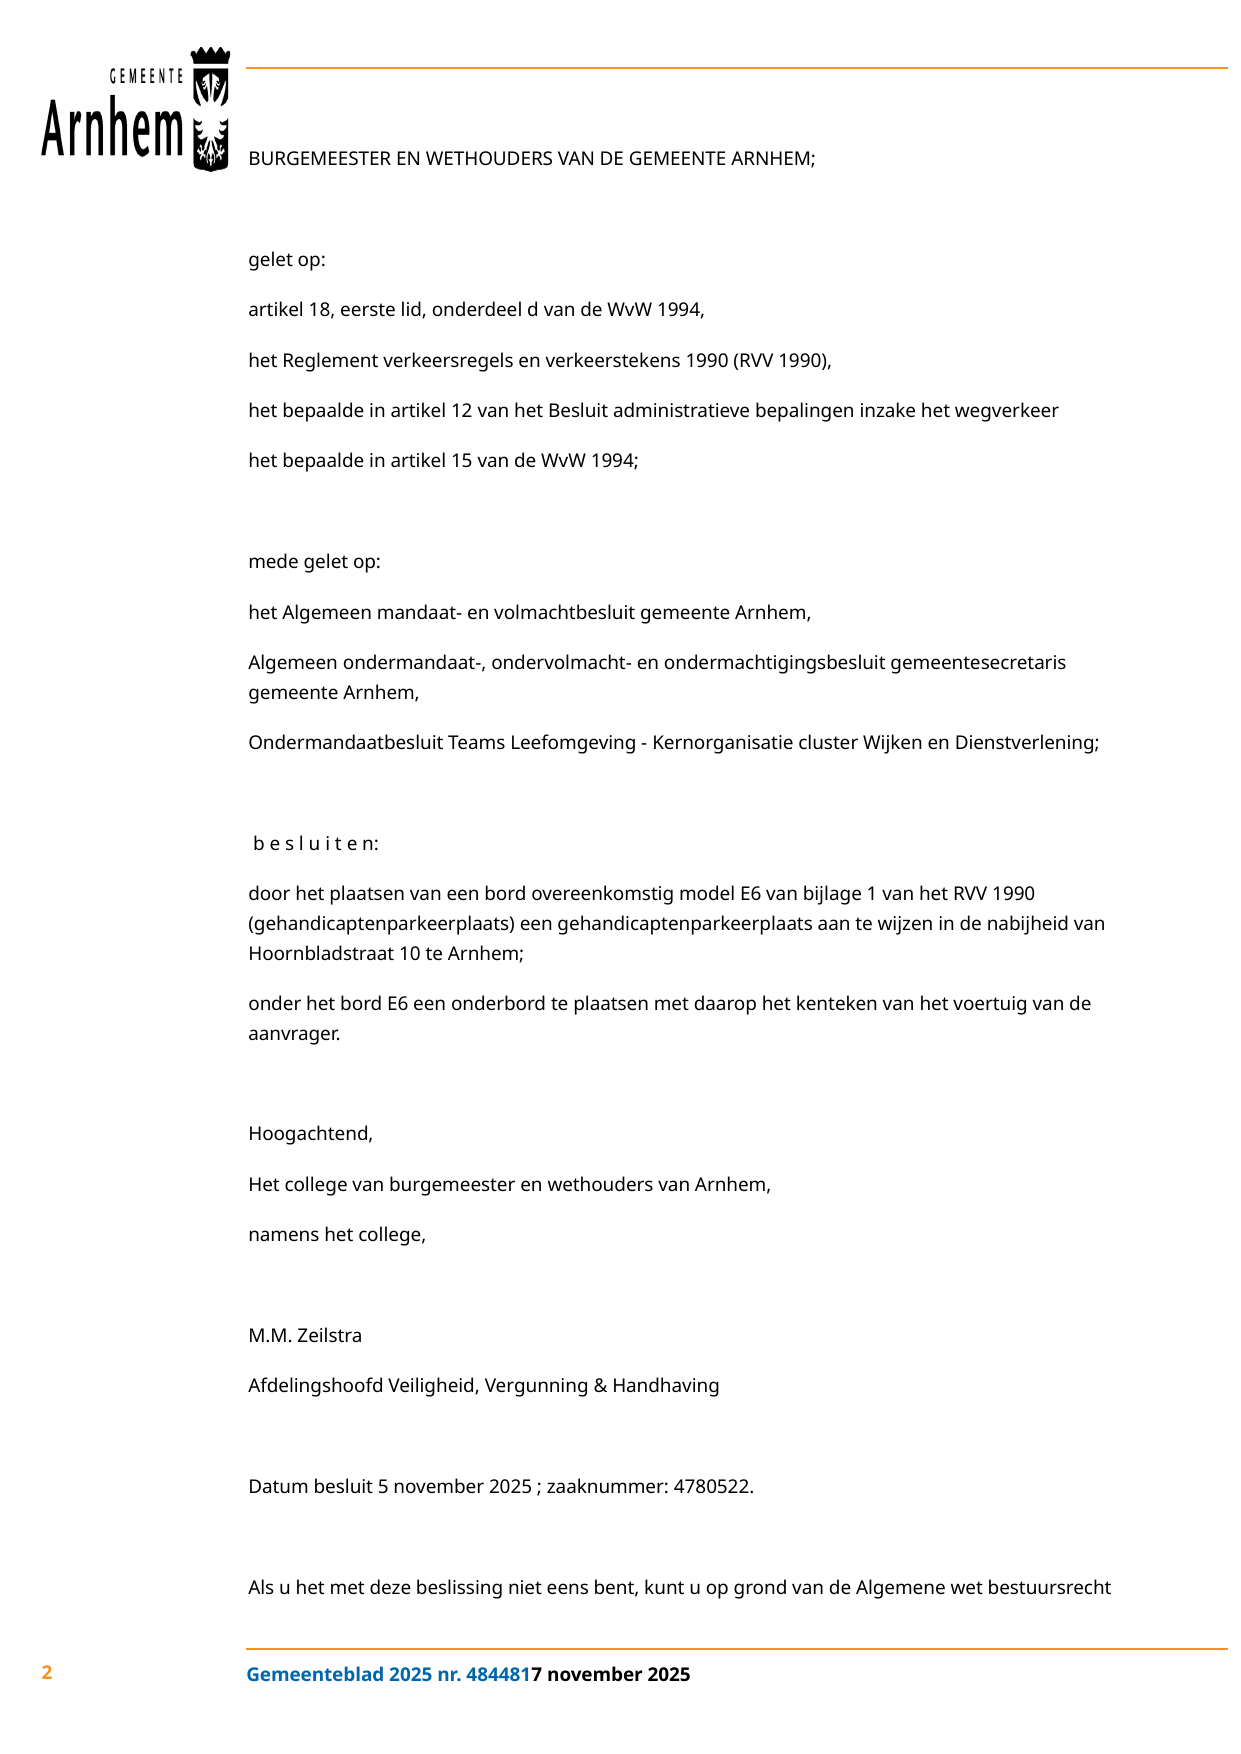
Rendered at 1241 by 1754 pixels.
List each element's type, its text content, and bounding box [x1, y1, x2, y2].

text Als u het met deze beslissing niet eens bent, kunt u op grond van de Algemene wet bestuursrecht [248, 1574, 1152, 1600]
text Algemeen ondermandaat-, ondervolmacht- en ondermachtigingsbesluit gemeentesecretaris gemeente Arnhem, [248, 649, 1152, 705]
picture [41, 47, 231, 172]
text gelet op: [248, 246, 1152, 272]
text het bepaalde in artikel 15 van de WvW 1994; [248, 448, 1152, 473]
text Ondermandaatbesluit Teams Leefomgeving - Kernorganisatie cluster Wijken en Dienstverlening; [248, 729, 1152, 755]
text het Algemeen mandaat- en volmachtbesluit gemeente Arnhem, [248, 599, 1152, 625]
text onder het bord E6 een onderbord te plaatsen met daarop het kenteken van het voertuig van de aanvrager. [248, 990, 1152, 1046]
text Hoogachtend, [248, 1121, 1152, 1146]
text door het plaatsen van een bord overeenkomstig model E6 van bijlage 1 van het RVV 1990 (gehandicaptenparkeerplaats) een gehandicaptenparkeerplaats aan te wijzen in de nabijheid van Hoornbladstraat 10 te Arnhem; [248, 881, 1152, 966]
text het bepaalde in artikel 12 van het Besluit administratieve bepalingen inzake het wegverkeer [248, 397, 1152, 423]
text het Reglement verkeersregels en verkeerstekens 1990 (RVV 1990), [248, 347, 1152, 373]
text Afdelingshoofd Veiligheid, Vergunning & Handhaving [248, 1373, 1152, 1398]
text b e s l u i t e n: [248, 830, 1152, 856]
text BURGEMEESTER EN WETHOUDERS VAN DE GEMEENTE ARNHEM; [248, 145, 1152, 171]
text mede gelet op: [248, 548, 1152, 574]
text Datum besluit 5 november 2025 ; zaaknummer: 4780522. [248, 1473, 1152, 1499]
text M.M. Zeilstra [248, 1322, 1152, 1348]
text Het college van burgemeester en wethouders van Arnhem, [248, 1171, 1152, 1197]
text namens het college, [248, 1221, 1152, 1247]
text artikel 18, eerste lid, onderdeel d van de WvW 1994, [248, 296, 1152, 322]
